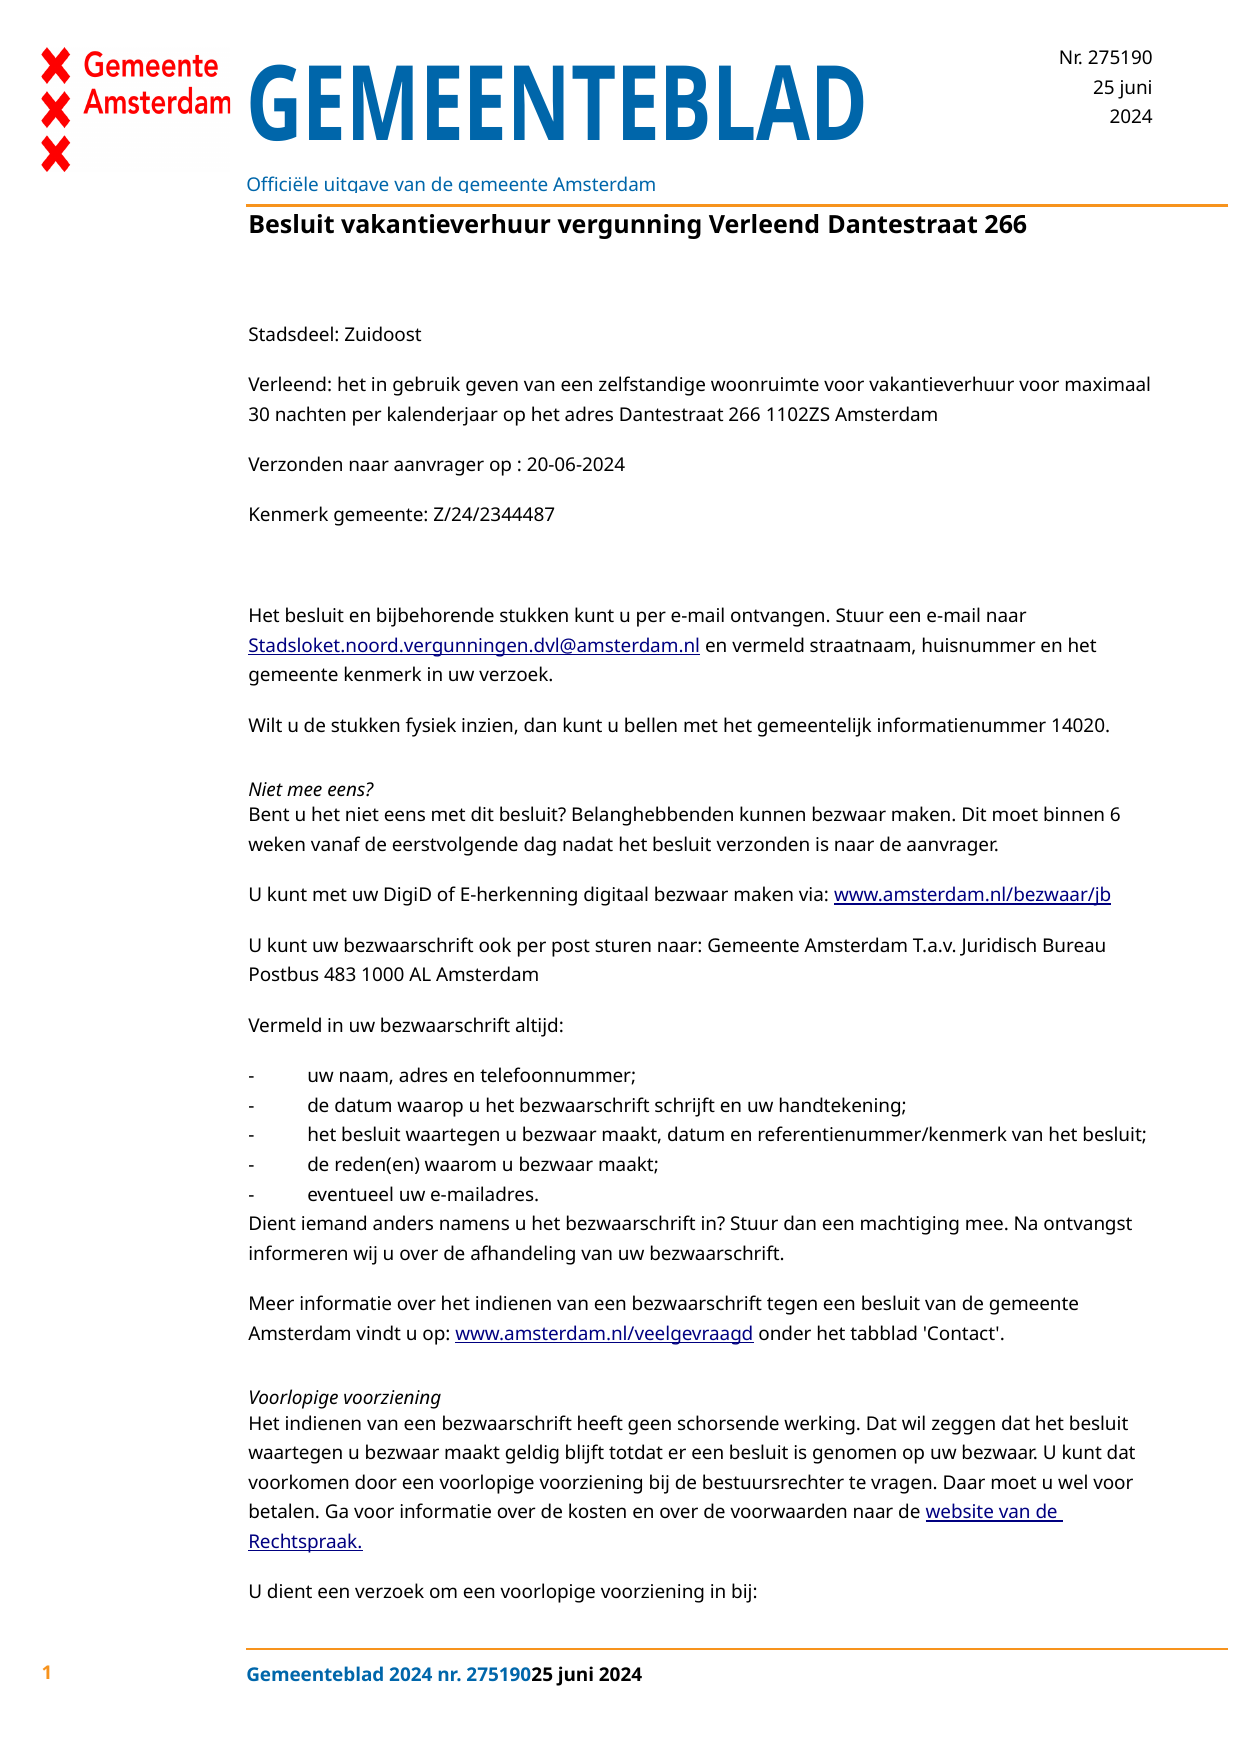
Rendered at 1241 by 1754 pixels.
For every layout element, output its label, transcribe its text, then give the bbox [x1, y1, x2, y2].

text Voorlopige voorziening [248, 1384, 1152, 1410]
text Besluit vakantieverhuur vergunning Verleend Dantestraat 266 [248, 207, 1152, 241]
text U kunt met uw DigiD of E-herkenning digitaal bezwaar maken via: www.amsterdam.nl/bezwaar/jb [248, 882, 1152, 907]
text U dient een verzoek om een voorlopige voorziening in bij: [248, 1578, 1152, 1604]
text Dient iemand anders namens u het bezwaarschrift in? Stuur dan een machtiging mee. Na ontvangst informeren wij u over de afhandeling van uw bezwaarschrift. [248, 1210, 1152, 1266]
text U kunt uw bezwaarschrift ook per post sturen naar: Gemeente Amsterdam T.a.v. Juridisch Bureau Postbus 483 1000 AL Amsterdam [248, 932, 1152, 987]
text Wilt u de stukken fysiek inzien, dan kunt u bellen met het gemeentelijk informatienummer 14020. [248, 712, 1152, 738]
text Meer informatie over het indienen van een bezwaarschrift tegen een besluit van de gemeente Amsterdam vindt u op: www.amsterdam.nl/veelgevraagd onder het tabblad 'Contact'. [248, 1290, 1152, 1346]
text Het indienen van een bezwaarschrift heeft geen schorsende werking. Dat wil zeggen dat het besluit waartegen u bezwaar maakt geldig blijft totdat er een besluit is genomen op uw bezwaar. U kunt dat voorkomen door een voorlopige voorziening bij de bestuursrechter te vragen. Daar moet u wel voor betalen. Ga voor informatie over de kosten en over de voorwaarden naar de website van de Rechtspraak. [248, 1410, 1152, 1554]
text Kenmerk gemeente: Z/24/2344487 [248, 502, 1152, 527]
list uw naam, adres en telefoonnummer; [248, 1062, 1152, 1088]
list de reden(en) waarom u bezwaar maakt; [248, 1151, 1152, 1177]
text Stadsdeel: Zuidoost [248, 321, 1152, 346]
list het besluit waartegen u bezwaar maakt, datum en referentienummer/kenmerk van het besluit; [248, 1122, 1152, 1147]
list de datum waarop u het bezwaarschrift schrijft en uw handtekening; [248, 1092, 1152, 1118]
picture [41, 47, 231, 172]
text Vermeld in uw bezwaarschrift altijd: [248, 1012, 1152, 1038]
text Het besluit en bijbehorende stukken kunt u per e-mail ontvangen. Stuur een e-mail naar Stadsloket.noord.vergunningen.dvl@amsterdam.nl en vermeld straatnaam, huisnummer en het gemeente kenmerk in uw verzoek. [248, 602, 1152, 687]
text Niet mee eens? [248, 776, 1152, 802]
list eventueel uw e-mailadres. [248, 1181, 1152, 1207]
text Bent u het niet eens met dit besluit? Belanghebbenden kunnen bezwaar maken. Dit moet binnen 6 weken vanaf de eerstvolgende dag nadat het besluit verzonden is naar de aanvrager. [248, 802, 1152, 857]
text Verzonden naar aanvrager op : 20-06-2024 [248, 451, 1152, 477]
text Verleend: het in gebruik geven van een zelfstandige woonruimte voor vakantieverhuur voor maximaal 30 nachten per kalenderjaar op het adres Dantestraat 266 1102ZS Amsterdam [248, 371, 1152, 426]
